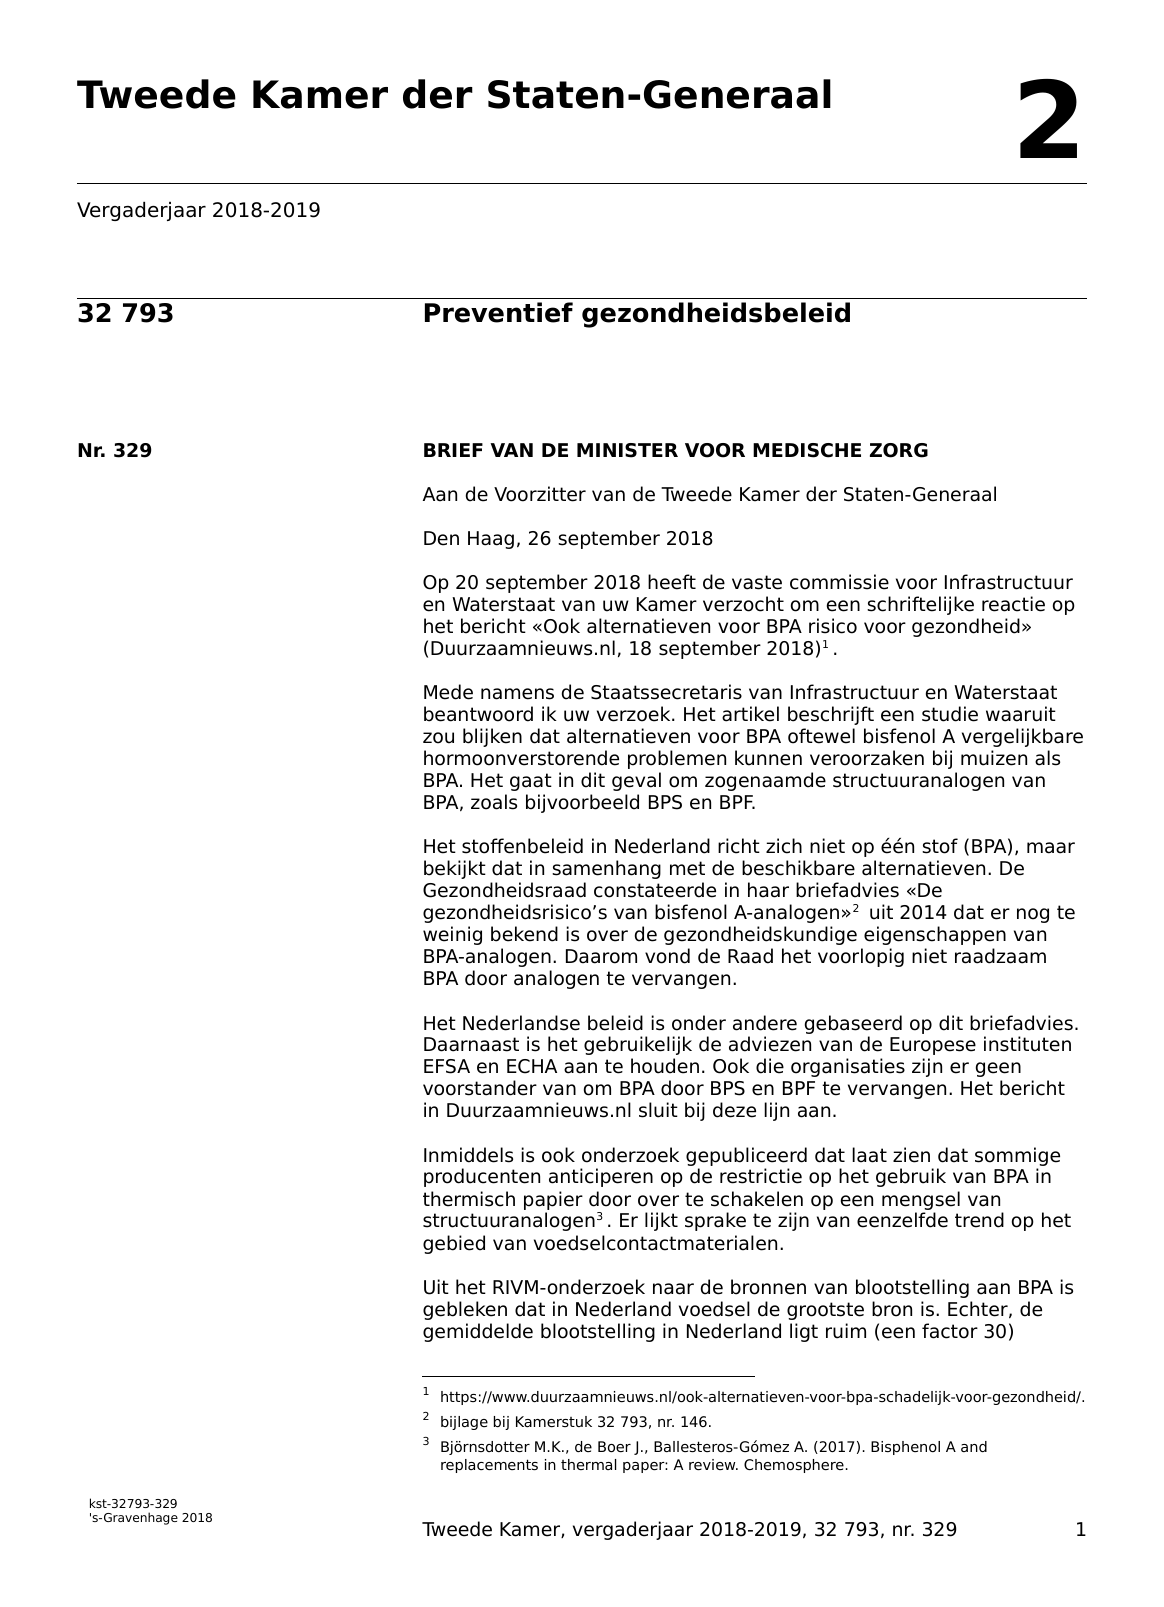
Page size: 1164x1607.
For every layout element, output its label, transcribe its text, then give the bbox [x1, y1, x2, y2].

text bijlage bij Kamerstuk 32 793, nr. 146. [422, 1410, 1087, 1432]
text Björnsdotter M.K., de Boer J., Ballesteros-Gómez A. (2017). Bisphenol A and replacements in thermal paper: A review. Chemosphere. [422, 1435, 1087, 1474]
text Op 20 september 2018 heeft de vaste commissie voor Infrastructuur en Waterstaat van uw Kamer verzocht om een schriftelijke reactie op het bericht «Ook alternatieven voor BPA risico voor gezondheid» (Duurzaamnieuws.nl, 18 september 2018). [422, 572, 1087, 660]
table_header Tweede Kamer der Staten-Generaal [77, 59, 886, 183]
text 's-Gravenhage 2018 [88, 1511, 323, 1525]
text Het stoffenbeleid in Nederland richt zich niet op één stof (BPA), maar bekijkt dat in samenhang met de beschikbare alternatieven. De Gezondheidsraad constateerde in haar briefadvies «De gezondheidsrisico’s van bisfenol A-analogen» uit 2014 dat er nog te weinig bekend is over de gezondheidskundige eigenschappen van BPA-analogen. Daarom vond de Raad het voorlopig niet raadzaam BPA door analogen te vervangen. [422, 836, 1087, 990]
text Mede namens de Staatssecretaris van Infrastructuur en Waterstaat beantwoord ik uw verzoek. Het artikel beschrijft een studie waaruit zou blijken dat alternatieven voor BPA oftewel bisfenol A vergelijkbare hormoonverstorende problemen kunnen veroorzaken bij muizen als BPA. Het gaat in dit geval om zogenaamde structuuranalogen van BPA, zoals bijvoorbeeld BPS en BPF. [422, 682, 1087, 814]
text Inmiddels is ook onderzoek gepubliceerd dat laat zien dat sommige producenten anticiperen op de restrictie op het gebruik van BPA in thermisch papier door over te schakelen op een mengsel van structuuranalogen. Er lijkt sprake te zijn van eenzelfde trend op het gebied van voedselcontactmaterialen. [422, 1144, 1087, 1254]
table_cell Vergaderjaar 2018-2019 [77, 184, 1087, 298]
subtitle 32 793 Preventief gezondheidsbeleid [77, 299, 1087, 329]
subtitle Nr. 329 BRIEF VAN DE MINISTER VOOR MEDISCHE ZORG [77, 440, 1087, 462]
text kst-32793-329 [88, 1497, 323, 1511]
text Uit het RIVM-onderzoek naar de bronnen van blootstelling aan BPA is gebleken dat in Nederland voedsel de grootste bron is. Echter, de gemiddelde blootstelling in Nederland ligt ruim (een factor 30) [422, 1277, 1087, 1342]
text https://www.duurzaamnieuws.nl/ook-alternatieven-voor-bpa-schadelijk-voor-gezondheid/. [422, 1385, 1087, 1407]
text Aan de Voorzitter van de Tweede Kamer der Staten-Generaal [422, 484, 1087, 506]
text Den Haag, 26 september 2018 [422, 528, 1087, 550]
table_header 2 [886, 59, 1087, 183]
text Het Nederlandse beleid is onder andere gebaseerd op dit briefadvies. Daarnaast is het gebruikelijk de adviezen van de Europese instituten EFSA en ECHA aan te houden. Ook die organisaties zijn er geen voorstander van om BPA door BPS en BPF te vervangen. Het bericht in Duurzaamnieuws.nl sluit bij deze lijn aan. [422, 1012, 1087, 1122]
